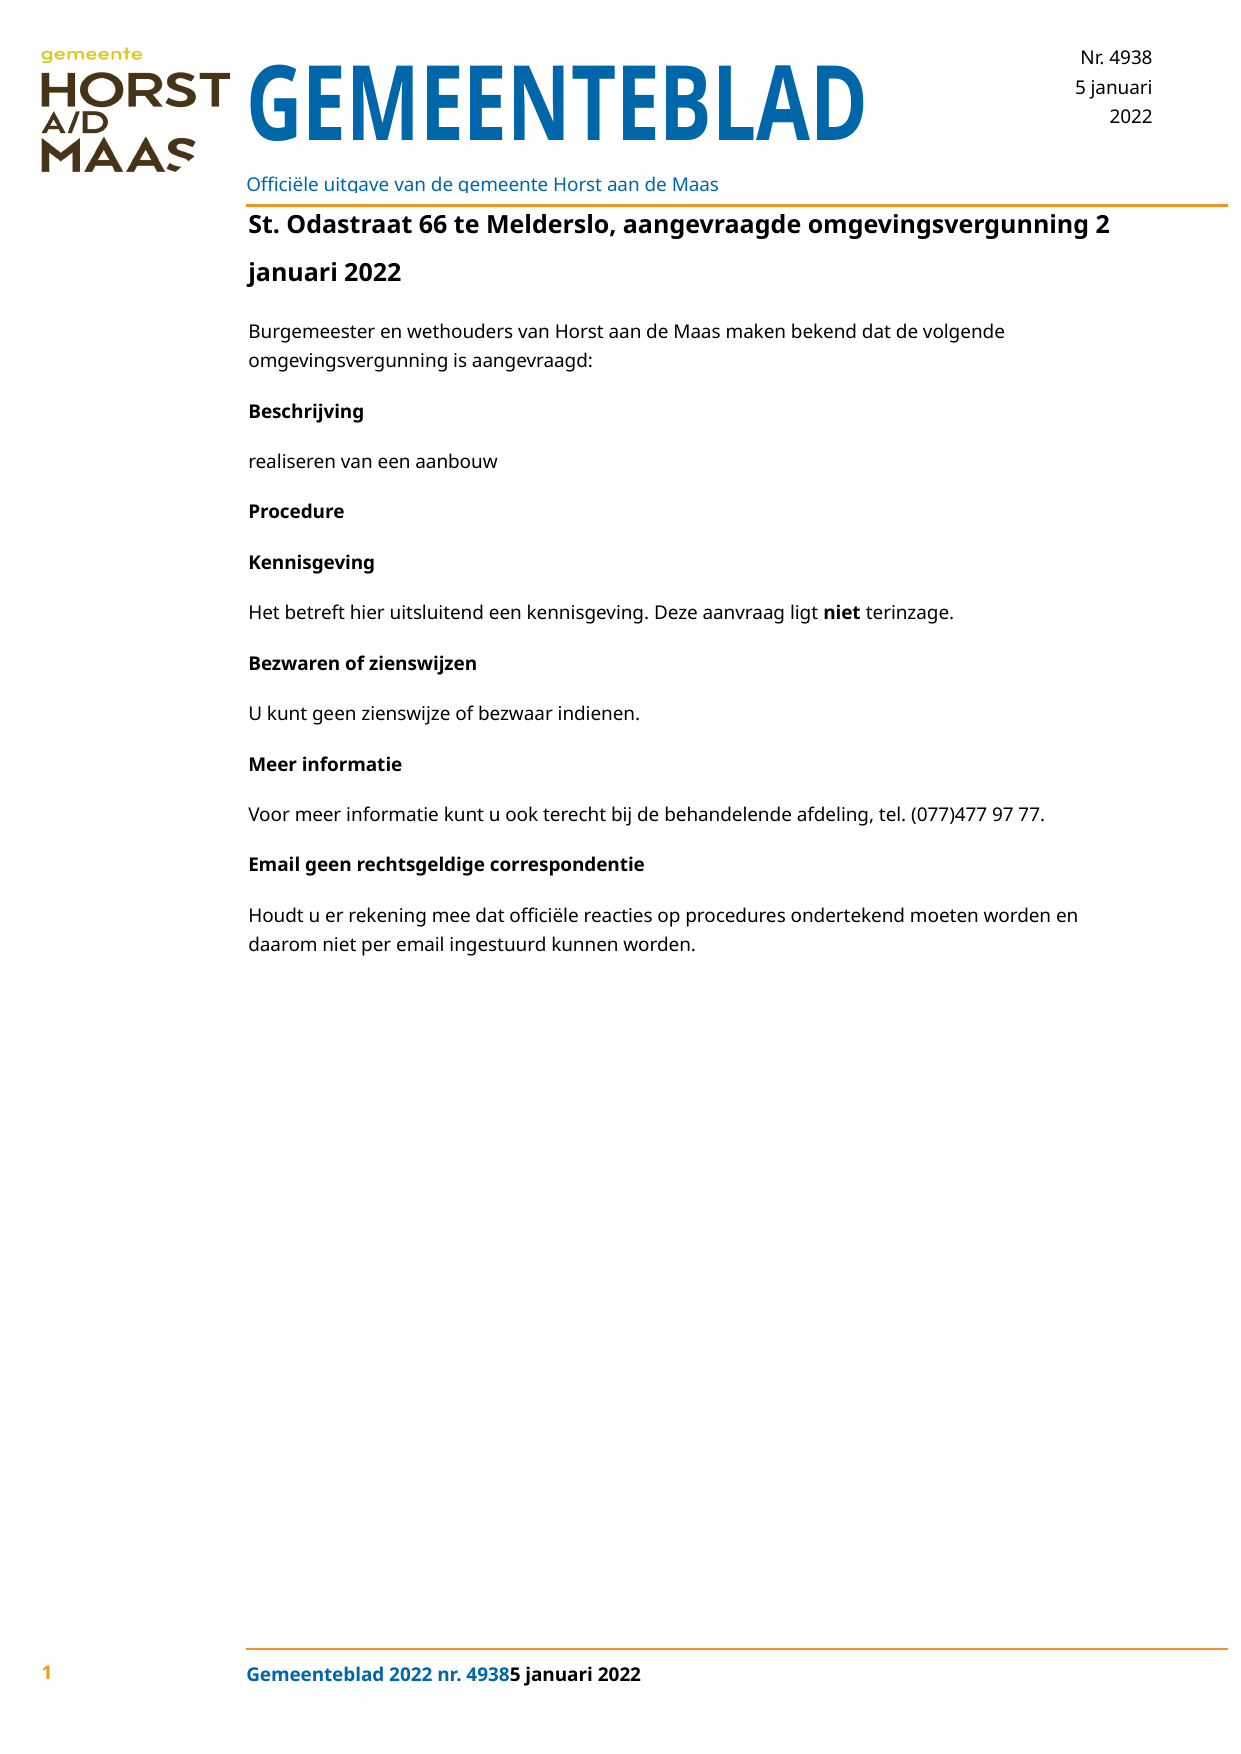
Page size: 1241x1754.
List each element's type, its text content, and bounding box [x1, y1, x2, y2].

text Beschrijving [248, 398, 1152, 424]
text Procedure [248, 499, 1152, 524]
text Email geen rechtsgeldige correspondentie [248, 852, 1152, 877]
picture [41, 47, 231, 172]
text Voor meer informatie kunt u ook terecht bij de behandelende afdeling, tel. (077)477 97 77. [248, 801, 1152, 827]
text Bezwaren of zienswijzen [248, 650, 1152, 676]
text Kennisgeving [248, 549, 1152, 575]
text Houdt u er rekening mee dat officiële reacties op procedures ondertekend moeten worden en daarom niet per email ingestuurd kunnen worden. [248, 902, 1152, 957]
text Het betreft hier uitsluitend een kennisgeving. Deze aanvraag ligt niet terinzage. [248, 599, 1152, 625]
text realiseren van een aanbouw [248, 448, 1152, 474]
text Burgemeester en wethouders van Horst aan de Maas maken bekend dat de volgende omgevingsvergunning is aangevraagd: [248, 318, 1152, 373]
text St. Odastraat 66 te Melderslo, aangevraagde omgevingsvergunning 2 januari 2022 [248, 207, 1152, 288]
text Meer informatie [248, 751, 1152, 777]
text U kunt geen zienswijze of bezwaar indienen. [248, 700, 1152, 726]
